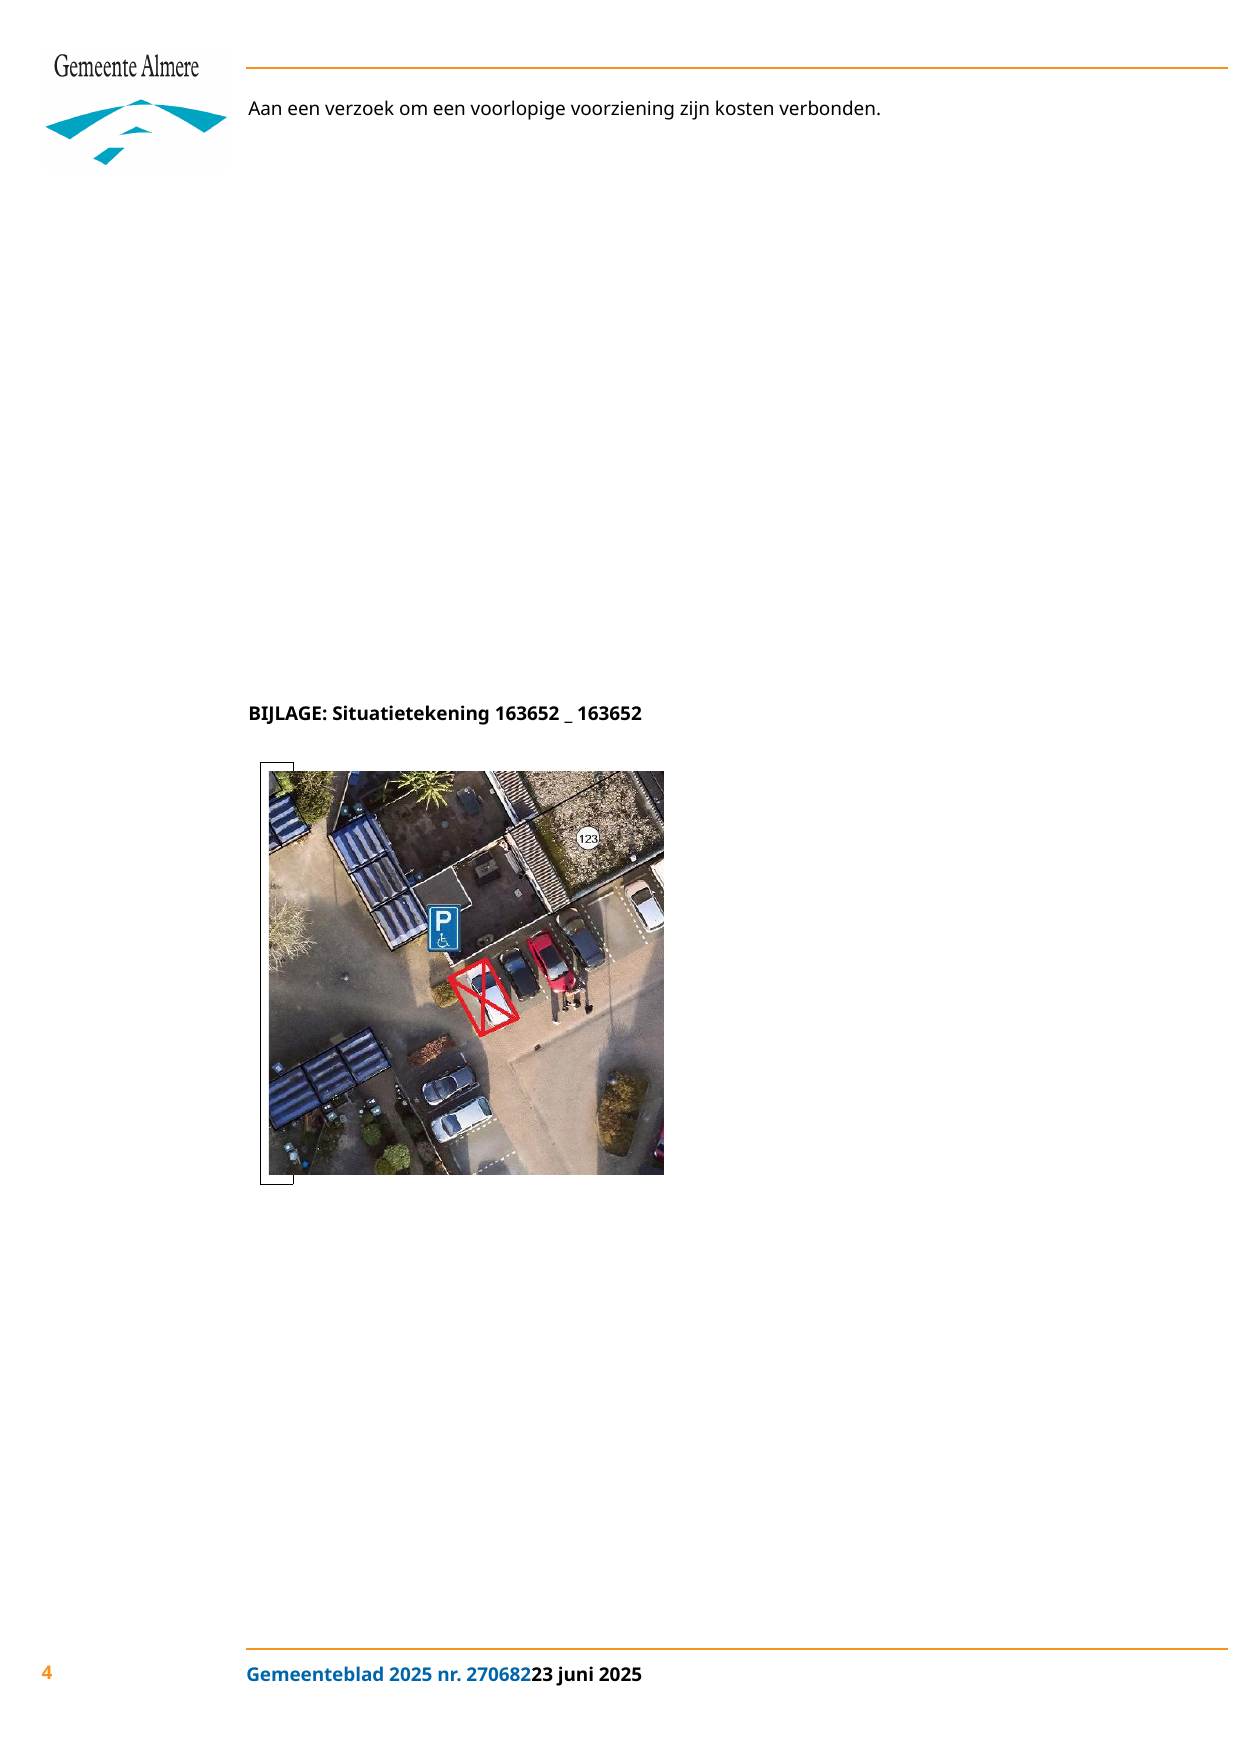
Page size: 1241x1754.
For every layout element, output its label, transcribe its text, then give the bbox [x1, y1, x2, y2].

picture [268, 771, 664, 1175]
picture [41, 47, 231, 172]
text Aan een verzoek om een voorlopige voorziening zijn kosten verbonden. [248, 95, 1152, 121]
text BIJLAGE: Situatietekening 163652 _ 163652 [248, 700, 1152, 726]
